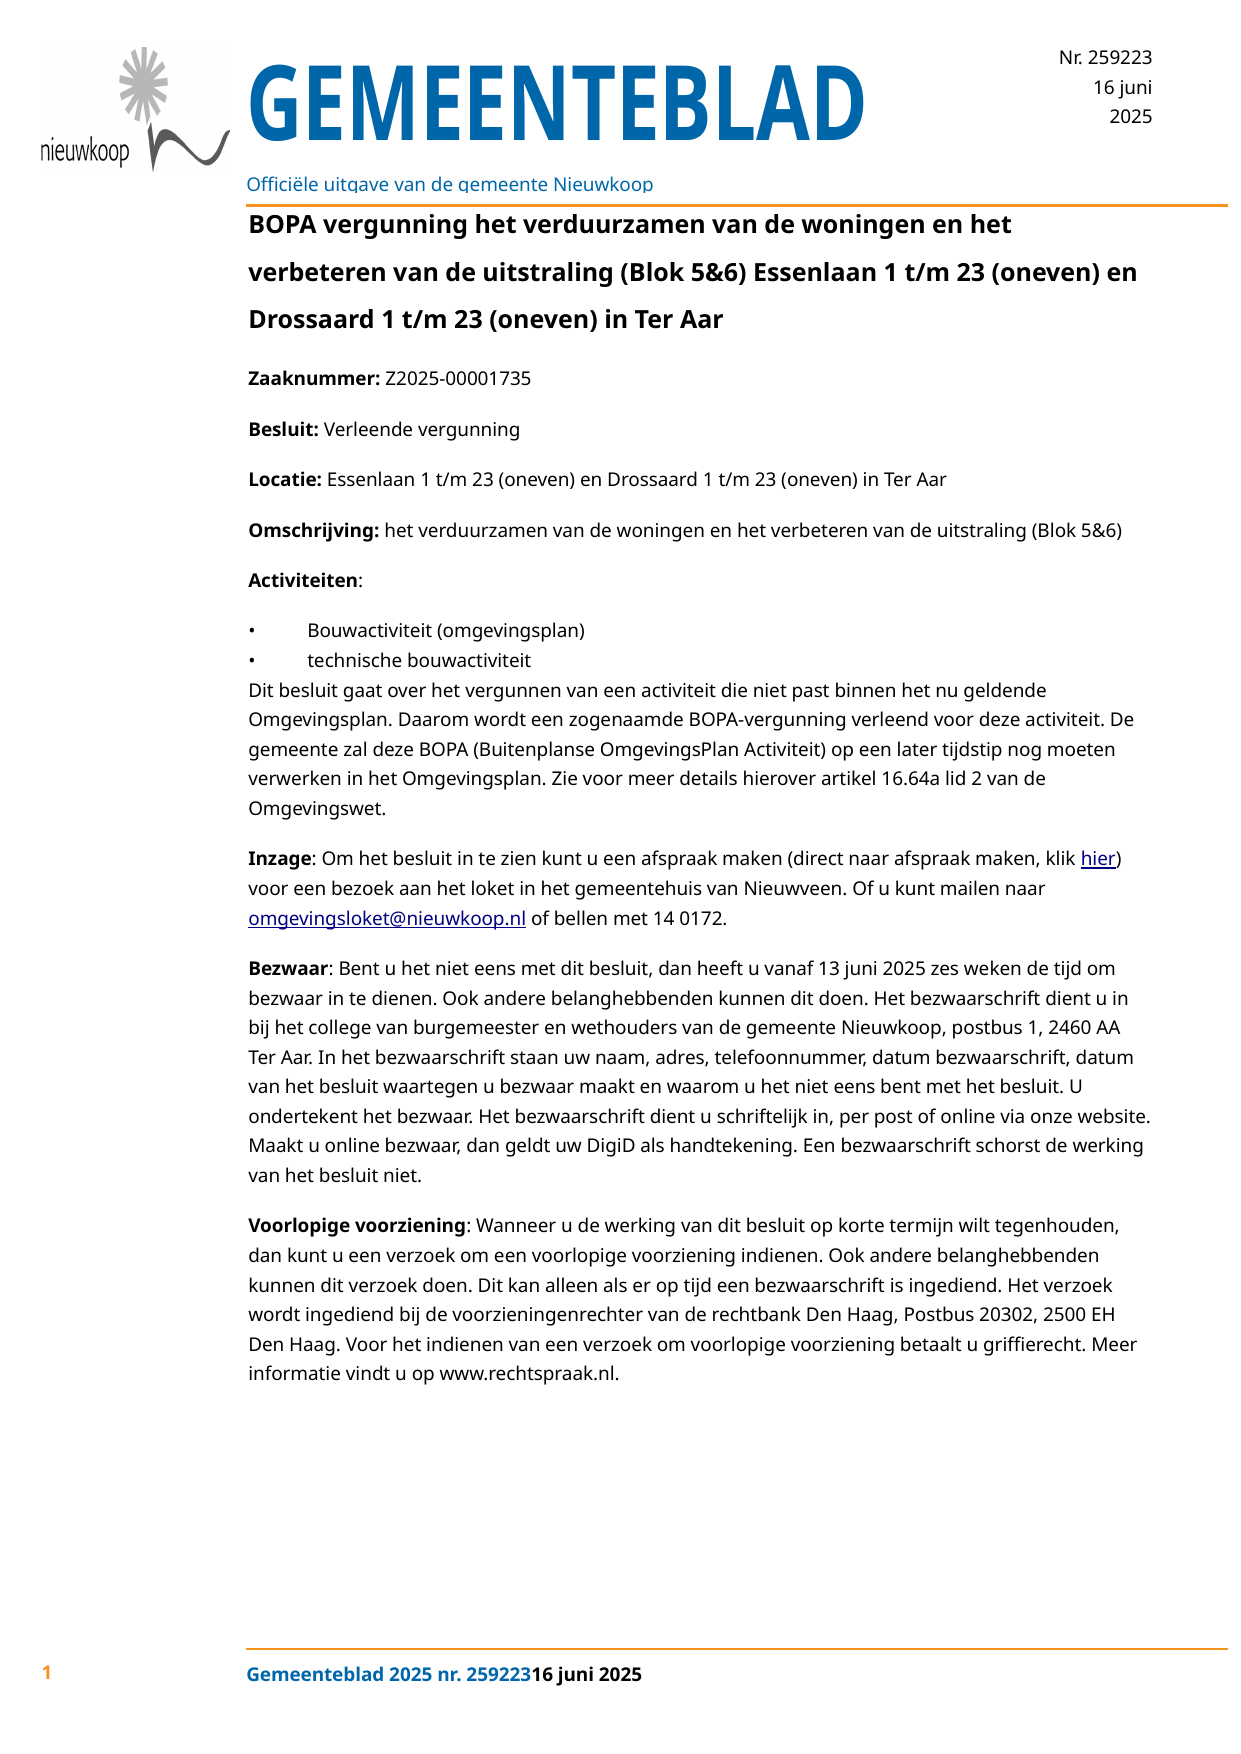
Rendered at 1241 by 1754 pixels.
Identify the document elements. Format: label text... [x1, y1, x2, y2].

text Inzage: Om het besluit in te zien kunt u een afspraak maken (direct naar afspraak maken, klik hier) voor een bezoek aan het loket in het gemeentehuis van Nieuwveen. Of u kunt mailen naar omgevingsloket@nieuwkoop.nl of bellen met 14 0172. [248, 846, 1152, 930]
text BOPA vergunning het verduurzamen van de woningen en het verbeteren van de uitstraling (Blok 5&6) Essenlaan 1 t/m 23 (oneven) en Drossaard 1 t/m 23 (oneven) in Ter Aar [248, 207, 1152, 336]
text Bezwaar: Bent u het niet eens met dit besluit, dan heeft u vanaf 13 juni 2025 zes weken de tijd om bezwaar in te dienen. Ook andere belanghebbenden kunnen dit doen. Het bezwaarschrift dient u in bij het college van burgemeester en wethouders van de gemeente Nieuwkoop, postbus 1, 2460 AA Ter Aar. In het bezwaarschrift staan uw naam, adres, telefoonnummer, datum bezwaarschrift, datum van het besluit waartegen u bezwaar maakt en waarom u het niet eens bent met het besluit. U ondertekent het bezwaar. Het bezwaarschrift dient u schriftelijk in, per post of online via onze website. Maakt u online bezwaar, dan geldt uw DigiD als handtekening. Een bezwaarschrift schorst de werking van het besluit niet. [248, 955, 1152, 1188]
text Dit besluit gaat over het vergunnen van een activiteit die niet past binnen het nu geldende Omgevingsplan. Daarom wordt een zogenaamde BOPA-vergunning verleend voor deze activiteit. De gemeente zal deze BOPA (Buitenplanse OmgevingsPlan Activiteit) op een later tijdstip nog moeten verwerken in het Omgevingsplan. Zie voor meer details hierover artikel 16.64a lid 2 van de Omgevingswet. [248, 677, 1152, 821]
text Activiteiten: [248, 567, 1152, 593]
text Voorlopige voorziening: Wanneer u de werking van dit besluit op korte termijn wilt tegenhouden, dan kunt u een verzoek om een voorlopige voorziening indienen. Ook andere belanghebbenden kunnen dit verzoek doen. Dit kan alleen als er op tijd een bezwaarschrift is ingediend. Het verzoek wordt ingediend bij de voorzieningenrechter van de rechtbank Den Haag, Postbus 20302, 2500 EH Den Haag. Voor het indienen van een verzoek om voorlopige voorziening betaalt u griffierecht. Meer informatie vindt u op www.rechtspraak.nl. [248, 1213, 1152, 1386]
text Zaaknummer: Z2025-00001735 [248, 366, 1152, 391]
list Bouwactiviteit (omgevingsplan) [248, 618, 1152, 643]
text Besluit: Verleende vergunning [248, 416, 1152, 442]
list technische bouwactiviteit [248, 647, 1152, 673]
text Locatie: Essenlaan 1 t/m 23 (oneven) en Drossaard 1 t/m 23 (oneven) in Ter Aar [248, 466, 1152, 492]
picture [41, 47, 231, 172]
text Omschrijving: het verduurzamen van de woningen en het verbeteren van de uitstraling (Blok 5&6) [248, 517, 1152, 542]
